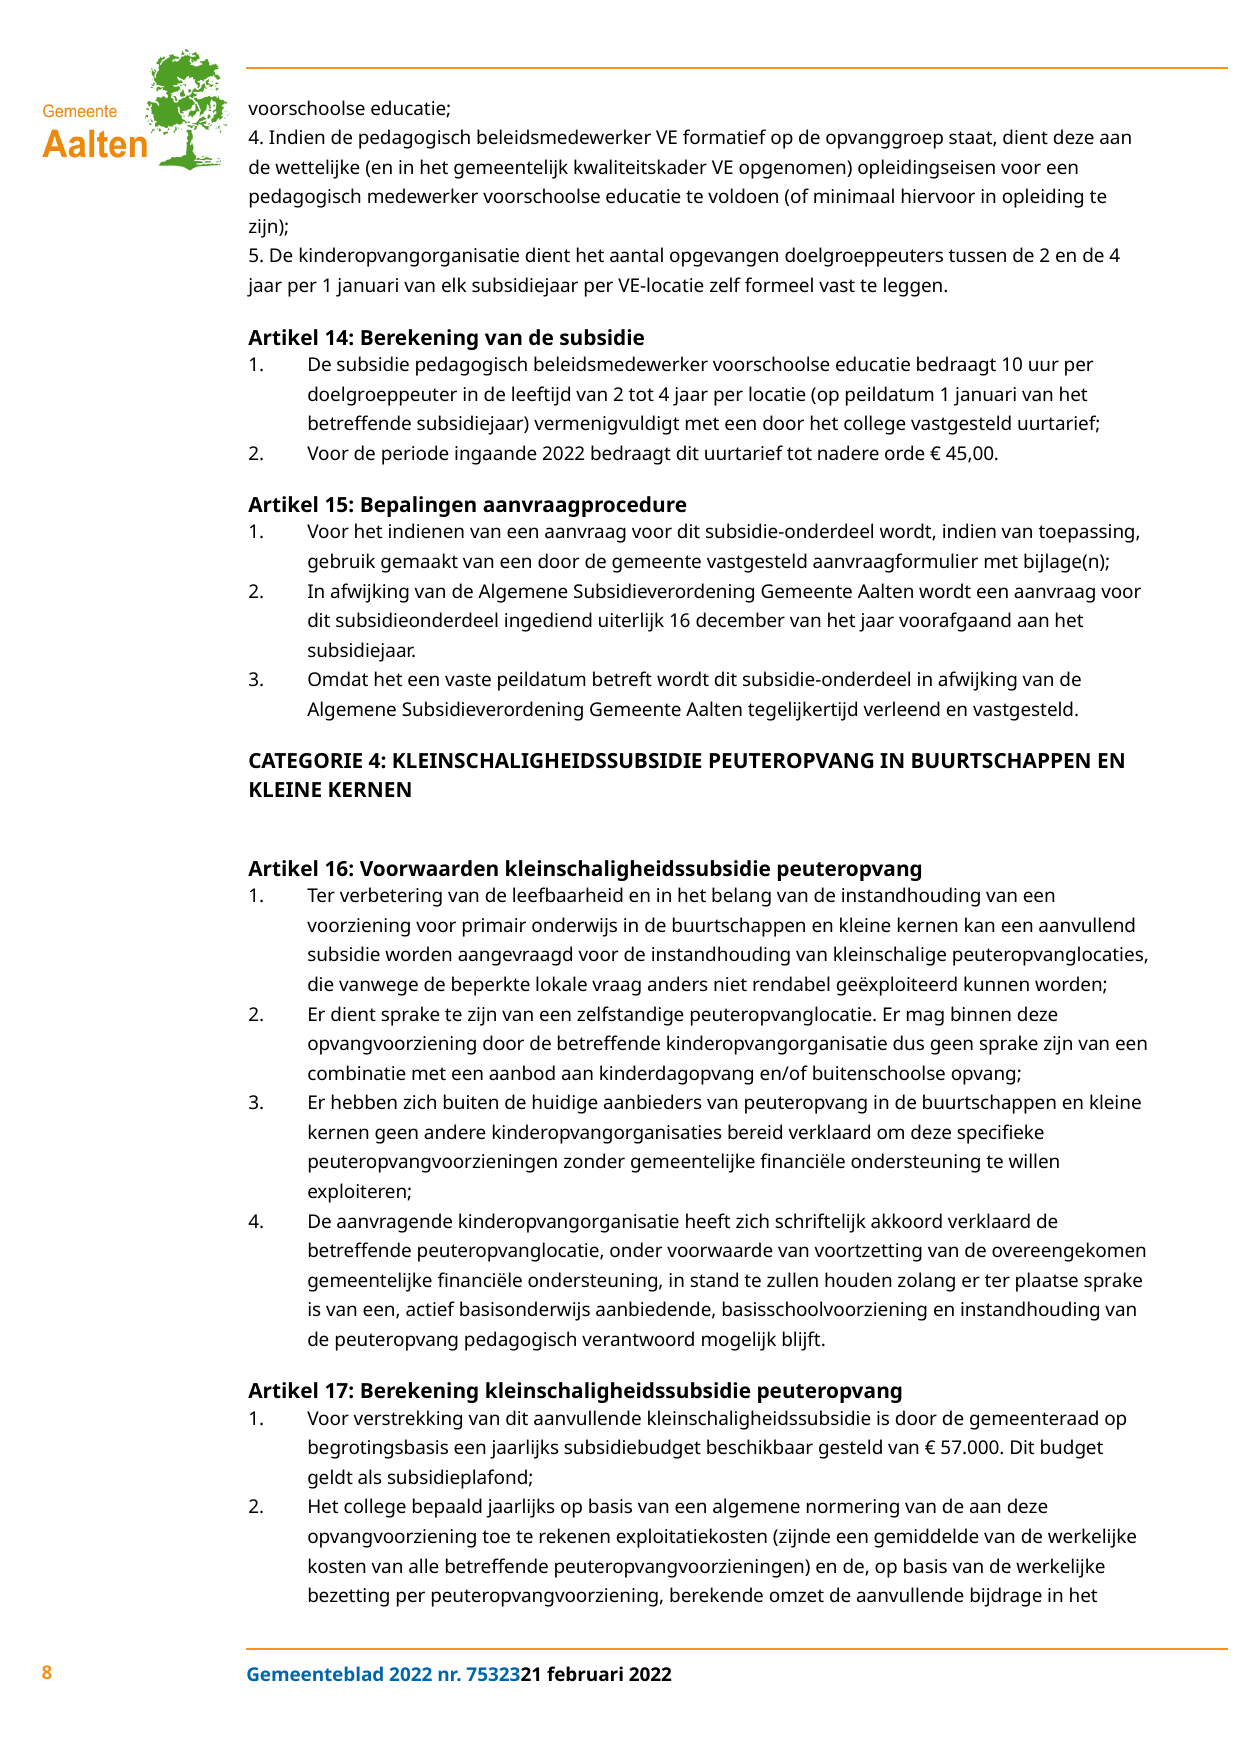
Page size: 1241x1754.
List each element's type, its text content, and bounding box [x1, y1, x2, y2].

text Artikel 16: Voorwaarden kleinschaligheidssubsidie peuteropvang [248, 854, 1152, 882]
list Omdat het een vaste peildatum betreft wordt dit subsidie-onderdeel in afwijking van de Algemene Subsidieverordening Gemeente Aalten tegelijkertijd verleend en vastgesteld. [248, 667, 1152, 722]
text Artikel 17: Berekening kleinschaligheidssubsidie peuteropvang [248, 1377, 1152, 1405]
text Artikel 14: Berekening van de subsidie [248, 323, 1152, 351]
list Voor verstrekking van dit aanvullende kleinschaligheidssubsidie is door de gemeenteraad op begrotingsbasis een jaarlijks subsidiebudget beschikbaar gesteld van € 57.000. Dit budget geldt als subsidieplafond; [248, 1405, 1152, 1490]
text 5. De kinderopvangorganisatie dient het aantal opgevangen doelgroeppeuters tussen de 2 en de 4 jaar per 1 januari van elk subsidiejaar per VE-locatie zelf formeel vast te leggen. [248, 243, 1152, 298]
list In afwijking van de Algemene Subsidieverordening Gemeente Aalten wordt een aanvraag voor dit subsidieonderdeel ingediend uiterlijk 16 december van het jaar voorafgaand aan het subsidiejaar. [248, 578, 1152, 663]
list Ter verbetering van de leefbaarheid en in het belang van de instandhouding van een voorziening voor primair onderwijs in de buurtschappen en kleine kernen kan een aanvullend subsidie worden aangevraagd voor de instandhouding van kleinschalige peuteropvanglocaties, die vanwege de beperkte lokale vraag anders niet rendabel geëxploiteerd kunnen worden; [248, 882, 1152, 997]
list Voor de periode ingaande 2022 bedraagt dit uurtarief tot nadere orde € 45,00. [248, 440, 1152, 466]
text voorschoolse educatie; [248, 95, 1152, 121]
list De aanvragende kinderopvangorganisatie heeft zich schriftelijk akkoord verklaard de betreffende peuteropvanglocatie, onder voorwaarde van voortzetting van de overeengekomen gemeentelijke financiële ondersteuning, in stand te zullen houden zolang er ter plaatse sprake is van een, actief basisonderwijs aanbiedende, basisschoolvoorziening en instandhouding van de peuteropvang pedagogisch verantwoord mogelijk blijft. [248, 1208, 1152, 1352]
picture [41, 47, 231, 172]
list Voor het indienen van een aanvraag voor dit subsidie-onderdeel wordt, indien van toepassing, gebruik gemaakt van een door de gemeente vastgesteld aanvraagformulier met bijlage(n); [248, 519, 1152, 574]
text 4. Indien de pedagogisch beleidsmedewerker VE formatief op de opvanggroep staat, dient deze aan de wettelijke (en in het gemeentelijk kwaliteitskader VE opgenomen) opleidingseisen voor een pedagogisch medewerker voorschoolse educatie te voldoen (of minimaal hiervoor in opleiding te zijn); [248, 124, 1152, 239]
text Artikel 15: Bepalingen aanvraagprocedure [248, 490, 1152, 519]
text CATEGORIE 4: KLEINSCHALIGHEIDSSUBSIDIE PEUTEROPVANG IN BUURTSCHAPPEN EN KLEINE KERNEN [248, 747, 1152, 803]
list Er hebben zich buiten de huidige aanbieders van peuteropvang in de buurtschappen en kleine kernen geen andere kinderopvangorganisaties bereid verklaard om deze specifieke peuteropvangvoorzieningen zonder gemeentelijke financiële ondersteuning te willen exploiteren; [248, 1089, 1152, 1204]
list Het college bepaald jaarlijks op basis van een algemene normering van de aan deze opvangvoorziening toe te rekenen exploitatiekosten (zijnde een gemiddelde van de werkelijke kosten van alle betreffende peuteropvangvoorzieningen) en de, op basis van de werkelijke bezetting per peuteropvangvoorziening, berekende omzet de aanvullende bijdrage in het [248, 1494, 1152, 1608]
list De subsidie pedagogisch beleidsmedewerker voorschoolse educatie bedraagt 10 uur per doelgroeppeuter in de leeftijd van 2 tot 4 jaar per locatie (op peildatum 1 januari van het betreffende subsidiejaar) vermenigvuldigt met een door het college vastgesteld uurtarief; [248, 351, 1152, 436]
list Er dient sprake te zijn van een zelfstandige peuteropvanglocatie. Er mag binnen deze opvangvoorziening door de betreffende kinderopvangorganisatie dus geen sprake zijn van een combinatie met een aanbod aan kinderdagopvang en/of buitenschoolse opvang; [248, 1001, 1152, 1086]
